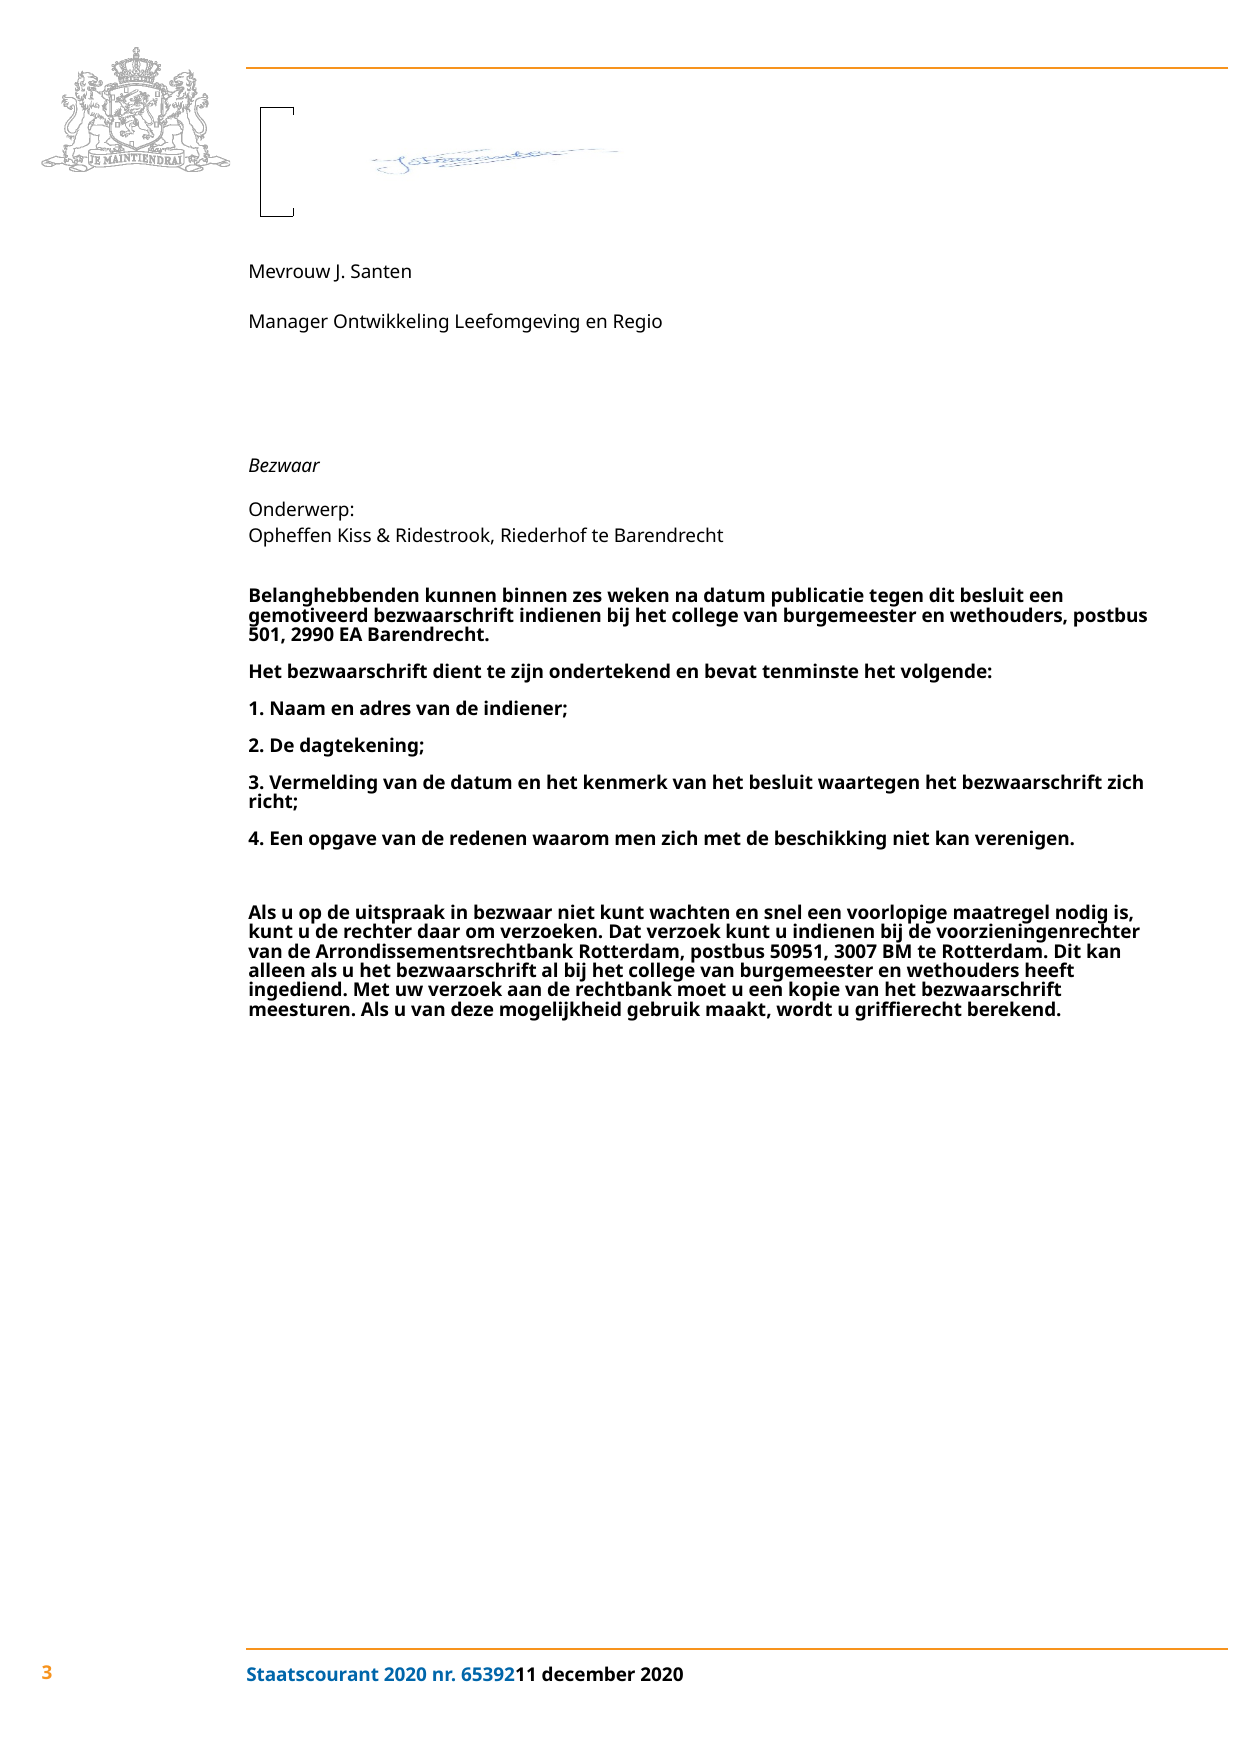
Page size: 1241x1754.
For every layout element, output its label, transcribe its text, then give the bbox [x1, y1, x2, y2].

text Bezwaar [248, 453, 1152, 478]
text 1. Naam en adres van de indiener; [248, 700, 1152, 719]
text Onderwerp: [248, 497, 1152, 522]
text 3. Vermelding van de datum en het kenmerk van het besluit waartegen het bezwaarschrift zich richt; [248, 774, 1152, 812]
text Mevrouw J. Santen [248, 258, 1152, 284]
text Manager Ontwikkeling Leefomgeving en Regio [248, 309, 1152, 334]
text 2. De dagtekening; [248, 737, 1152, 756]
picture [41, 47, 231, 172]
text 4. Een opgave van de redenen waarom men zich met de beschikking niet kan verenigen. [248, 830, 1152, 849]
text Als u op de uitspraak in bezwaar niet kunt wachten en snel een voorlopige maatregel nodig is, kunt u de rechter daar om verzoeken. Dat verzoek kunt u indienen bij de voorzieningenrechter van de Arrondissementsrechtbank Rotterdam, postbus 50951, 3007 BM te Rotterdam. Dit kan alleen als u het bezwaarschrift al bij het college van burgemeester en wethouders heeft ingediend. Met uw verzoek aan de rechtbank moet u een kopie van het bezwaarschrift meesturen. Als u van deze mogelijkheid gebruik maakt, wordt u griffierecht berekend. [248, 904, 1152, 1020]
text Belanghebbenden kunnen binnen zes weken na datum publicatie tegen dit besluit een gemotiveerd bezwaarschrift indienen bij het college van burgemeester en wethouders, postbus 501, 2990 EA Barendrecht. [248, 587, 1152, 645]
picture [268, 115, 719, 208]
text Opheffen Kiss & Ridestrook, Riederhof te Barendrecht [248, 522, 1152, 548]
text Het bezwaarschrift dient te zijn ondertekend en bevat tenminste het volgende: [248, 663, 1152, 682]
